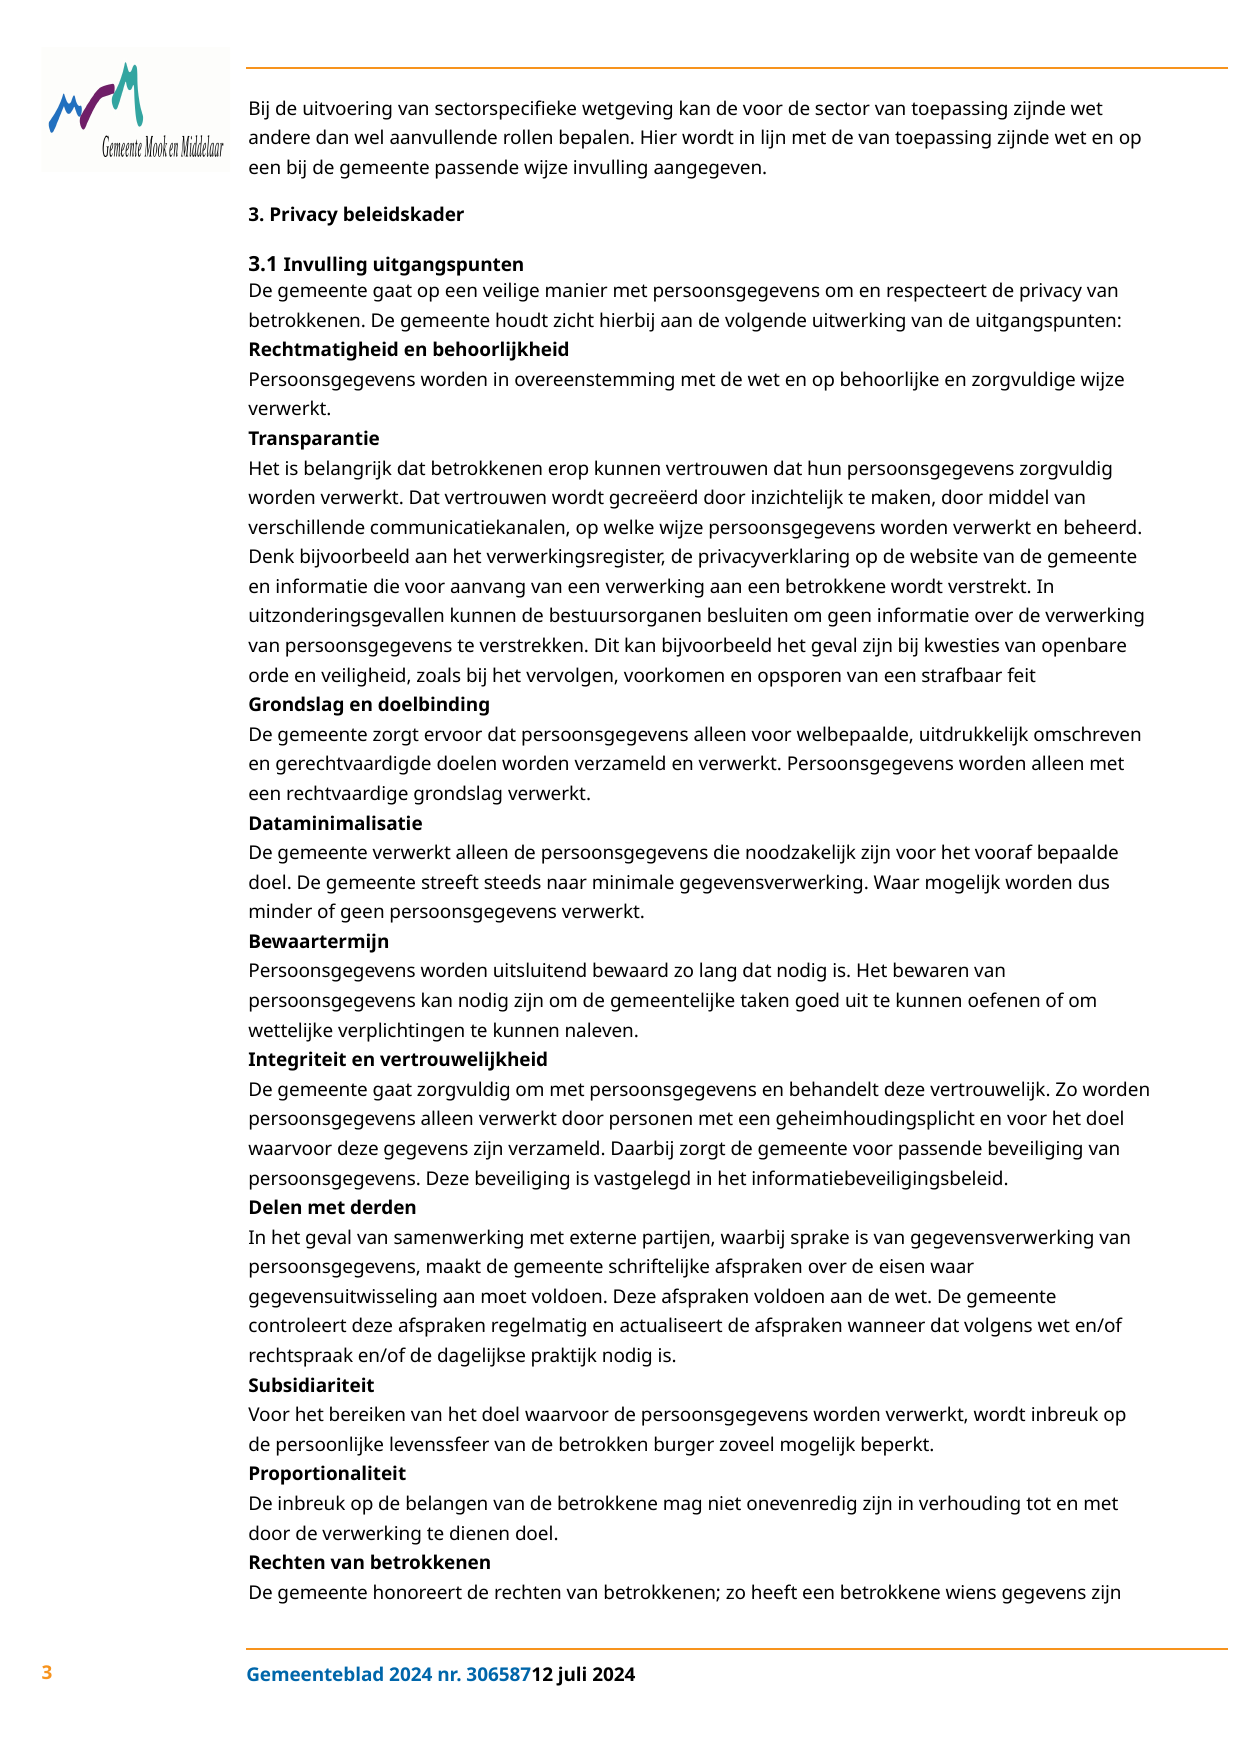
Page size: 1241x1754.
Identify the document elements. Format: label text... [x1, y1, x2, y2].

text In het geval van samenwerking met externe partijen, waarbij sprake is van gegevensverwerking van persoonsgegevens, maakt de gemeente schriftelijke afspraken over de eisen waar gegevensuitwisseling aan moet voldoen. Deze afspraken voldoen aan de wet. De gemeente controleert deze afspraken regelmatig en actualiseert de afspraken wanneer dat volgens wet en/of rechtspraak en/of de dagelijkse praktijk nodig is. [248, 1224, 1152, 1368]
text Proportionaliteit [248, 1461, 1152, 1486]
text Transparantie [248, 425, 1152, 451]
text Subsidiariteit [248, 1372, 1152, 1398]
text Bewaartermijn [248, 928, 1152, 954]
text De gemeente honoreert de rechten van betrokkenen; zo heeft een betrokkene wiens gegevens zijn [248, 1579, 1152, 1605]
text Delen met derden [248, 1194, 1152, 1220]
text Dataminimalisatie [248, 810, 1152, 836]
text Rechtmatigheid en behoorlijkheid [248, 336, 1152, 362]
text Persoonsgegevens worden in overeenstemming met de wet en op behoorlijke en zorgvuldige wijze verwerkt. [248, 366, 1152, 421]
text De gemeente zorgt ervoor dat persoonsgegevens alleen voor welbepaalde, uitdrukkelijk omschreven en gerechtvaardigde doelen worden verzameld en verwerkt. Persoonsgegevens worden alleen met een rechtvaardige grondslag verwerkt. [248, 721, 1152, 806]
text Persoonsgegevens worden uitsluitend bewaard zo lang dat nodig is. Het bewaren van persoonsgegevens kan nodig zijn om de gemeentelijke taken goed uit te kunnen oefenen of om wettelijke verplichtingen te kunnen naleven. [248, 958, 1152, 1043]
text Bij de uitvoering van sectorspecifieke wetgeving kan de voor de sector van toepassing zijnde wet andere dan wel aanvullende rollen bepalen. Hier wordt in lijn met de van toepassing zijnde wet en op een bij de gemeente passende wijze invulling aangegeven. [248, 95, 1152, 180]
text De gemeente gaat zorgvuldig om met persoonsgegevens en behandelt deze vertrouwelijk. Zo worden persoonsgegevens alleen verwerkt door personen met een geheimhoudingsplicht en voor het doel waarvoor deze gegevens zijn verzameld. Daarbij zorgt de gemeente voor passende beveiliging van persoonsgegevens. Deze beveiliging is vastgelegd in het informatiebeveiligingsbeleid. [248, 1076, 1152, 1191]
text 3. Privacy beleidskader [248, 199, 1152, 228]
picture [41, 47, 231, 172]
text Rechten van betrokkenen [248, 1549, 1152, 1575]
text Het is belangrijk dat betrokkenen erop kunnen vertrouwen dat hun persoonsgegevens zorgvuldig worden verwerkt. Dat vertrouwen wordt gecreëerd door inzichtelijk te maken, door middel van verschillende communicatiekanalen, op welke wijze persoonsgegevens worden verwerkt en beheerd. Denk bijvoorbeeld aan het verwerkingsregister, de privacyverklaring op de website van de gemeente en informatie die voor aanvang van een verwerking aan een betrokkene wordt verstrekt. In uitzonderingsgevallen kunnen de bestuursorganen besluiten om geen informatie over de verwerking van persoonsgegevens te verstrekken. Dit kan bijvoorbeeld het geval zijn bij kwesties van openbare orde en veiligheid, zoals bij het vervolgen, voorkomen en opsporen van een strafbaar feit [248, 455, 1152, 688]
text Integriteit en vertrouwelijkheid [248, 1046, 1152, 1072]
text 3.1 Invulling uitgangspunten [248, 249, 1152, 277]
text De gemeente gaat op een veilige manier met persoonsgegevens om en respecteert de privacy van betrokkenen. De gemeente houdt zicht hierbij aan de volgende uitwerking van de uitgangspunten: [248, 277, 1152, 333]
text Grondslag en doelbinding [248, 691, 1152, 717]
text Voor het bereiken van het doel waarvoor de persoonsgegevens worden verwerkt, wordt inbreuk op de persoonlijke levenssfeer van de betrokken burger zoveel mogelijk beperkt. [248, 1401, 1152, 1457]
text De gemeente verwerkt alleen de persoonsgegevens die noodzakelijk zijn voor het vooraf bepaalde doel. De gemeente streeft steeds naar minimale gegevensverwerking. Waar mogelijk worden dus minder of geen persoonsgegevens verwerkt. [248, 839, 1152, 924]
text De inbreuk op de belangen van de betrokkene mag niet onevenredig zijn in verhouding tot en met door de verwerking te dienen doel. [248, 1490, 1152, 1546]
